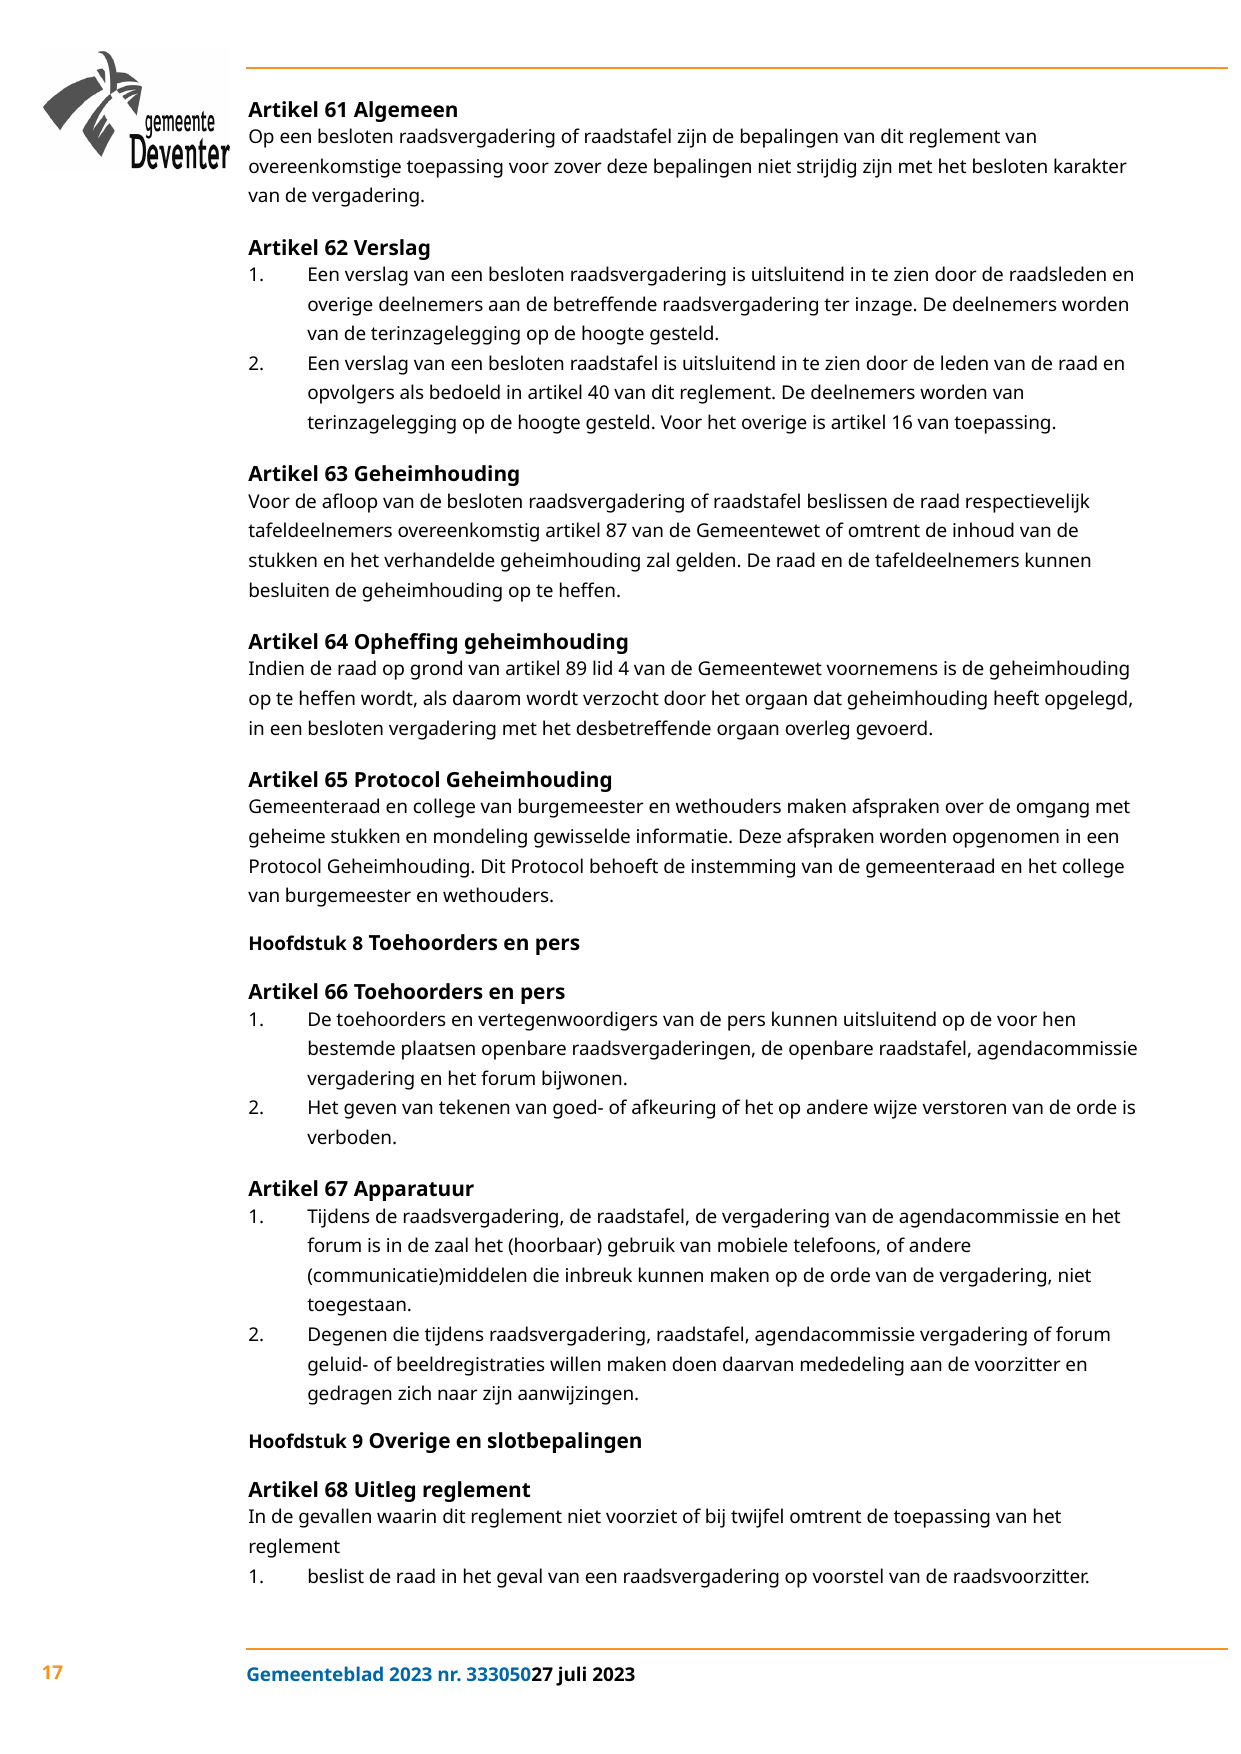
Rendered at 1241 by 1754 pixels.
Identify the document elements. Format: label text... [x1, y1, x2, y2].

text Artikel 65 Protocol Geheimhouding [248, 765, 1152, 794]
list Tijdens de raadsvergadering, de raadstafel, de vergadering van de agendacommissie en het forum is in de zaal het (hoorbaar) gebruik van mobiele telefoons, of andere (communicatie)middelen die inbreuk kunnen maken op de orde van de vergadering, niet toegestaan. [248, 1203, 1152, 1317]
list beslist de raad in het geval van een raadsvergadering op voorstel van de raadsvoorzitter. [248, 1563, 1152, 1589]
text Artikel 62 Verslag [248, 233, 1152, 261]
list Een verslag van een besloten raadstafel is uitsluitend in te zien door de leden van de raad en opvolgers als bedoeld in artikel 40 van dit reglement. De deelnemers worden van terinzagelegging op de hoogte gesteld. Voor het overige is artikel 16 van toepassing. [248, 350, 1152, 435]
text In de gevallen waarin dit reglement niet voorziet of bij twijfel omtrent de toepassing van het reglement [248, 1504, 1152, 1559]
text Artikel 61 Algemeen [248, 95, 1152, 123]
text Voor de afloop van de besloten raadsvergadering of raadstafel beslissen de raad respectievelijk tafeldeelnemers overeenkomstig artikel 87 van de Gemeentewet of omtrent de inhoud van de stukken en het verhandelde geheimhouding zal gelden. De raad en de tafeldeelnemers kunnen besluiten de geheimhouding op te heffen. [248, 488, 1152, 602]
text Hoofdstuk 8 Toehoorders en pers [248, 928, 1152, 956]
text Artikel 63 Geheimhouding [248, 459, 1152, 488]
text Hoofdstuk 9 Overige en slotbepalingen [248, 1426, 1152, 1454]
picture [41, 47, 231, 172]
text Artikel 67 Apparatuur [248, 1174, 1152, 1203]
text Gemeenteraad en college van burgemeester en wethouders maken afspraken over de omgang met geheime stukken en mondeling gewisselde informatie. Deze afspraken worden opgenomen in een Protocol Geheimhouding. Dit Protocol behoeft de instemming van de gemeenteraad en het college van burgemeester en wethouders. [248, 794, 1152, 908]
list Het geven van tekenen van goed- of afkeuring of het op andere wijze verstoren van de orde is verboden. [248, 1094, 1152, 1150]
list De toehoorders en vertegenwoordigers van de pers kunnen uitsluitend op de voor hen bestemde plaatsen openbare raadsvergaderingen, de openbare raadstafel, agendacommissie vergadering en het forum bijwonen. [248, 1006, 1152, 1091]
text Artikel 68 Uitleg reglement [248, 1475, 1152, 1504]
text Indien de raad op grond van artikel 89 lid 4 van de Gemeentewet voornemens is de geheimhouding op te heffen wordt, als daarom wordt verzocht door het orgaan dat geheimhouding heeft opgelegd, in een besloten vergadering met het desbetreffende orgaan overleg gevoerd. [248, 656, 1152, 741]
text Op een besloten raadsvergadering of raadstafel zijn de bepalingen van dit reglement van overeenkomstige toepassing voor zover deze bepalingen niet strijdig zijn met het besloten karakter van de vergadering. [248, 123, 1152, 208]
list Degenen die tijdens raadsvergadering, raadstafel, agendacommissie vergadering of forum geluid- of beeldregistraties willen maken doen daarvan mededeling aan de voorzitter en gedragen zich naar zijn aanwijzingen. [248, 1321, 1152, 1406]
text Artikel 64 Opheffing geheimhouding [248, 627, 1152, 656]
text Artikel 66 Toehoorders en pers [248, 977, 1152, 1006]
list Een verslag van een besloten raadsvergadering is uitsluitend in te zien door de raadsleden en overige deelnemers aan de betreffende raadsvergadering ter inzage. De deelnemers worden van de terinzagelegging op de hoogte gesteld. [248, 261, 1152, 346]
